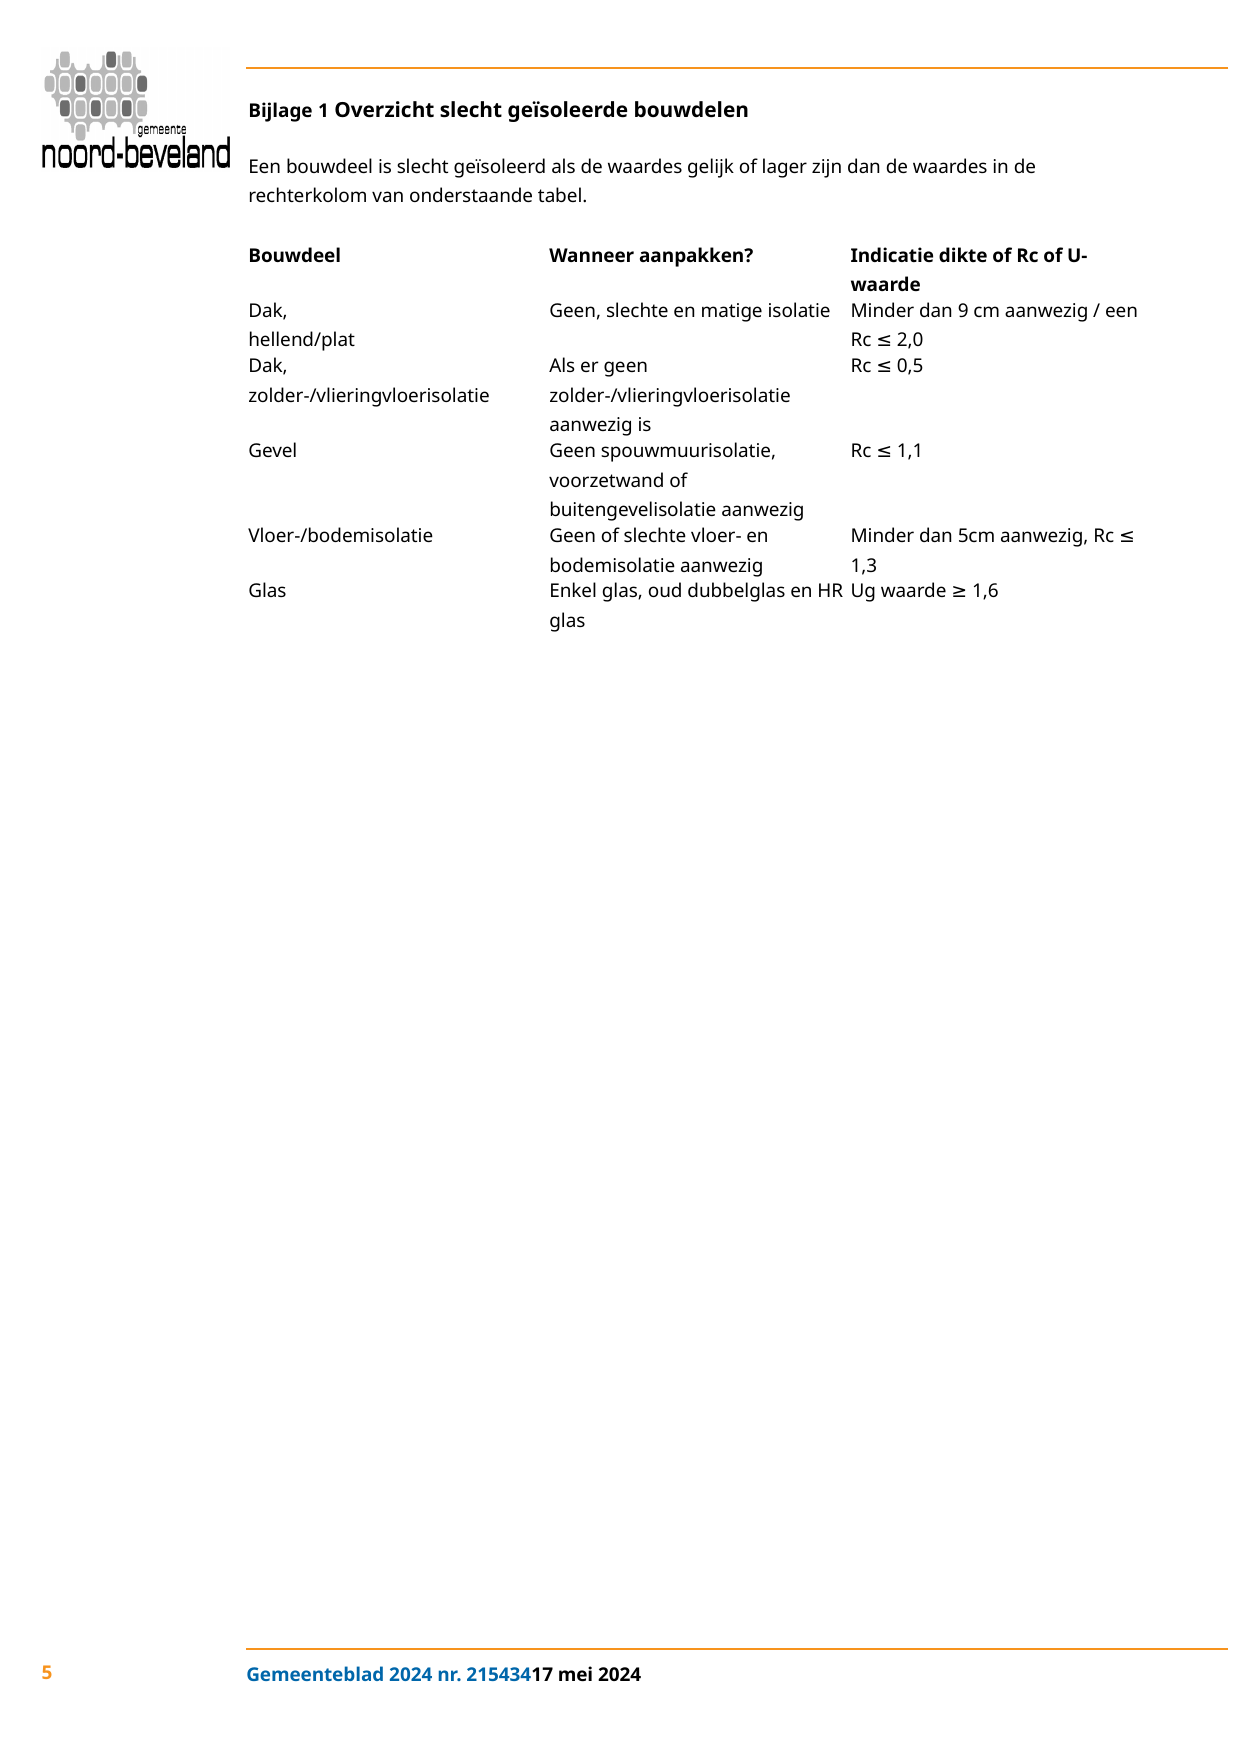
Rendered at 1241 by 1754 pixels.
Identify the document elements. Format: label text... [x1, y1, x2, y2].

picture [41, 47, 231, 172]
table_cell Glas [248, 578, 549, 633]
table_cell Rc ≤ 0,5 [850, 353, 1152, 437]
table_cell Als er geen zolder-/vlieringvloerisolatie aanwezig is [549, 353, 850, 437]
table_header Indicatie dikte of Rc of U-waarde [850, 242, 1152, 297]
table_header Bouwdeel [248, 242, 549, 297]
table_cell Dak, zolder-/vlieringvloerisolatie [248, 353, 549, 437]
table_cell Geen spouwmuurisolatie, voorzetwand of buitengevelisolatie aanwezig [549, 437, 850, 522]
text Een bouwdeel is slecht geïsoleerd als de waardes gelijk of lager zijn dan de waardes in de rechterkolom van onderstaande tabel. [248, 153, 1152, 208]
text Bijlage 1 Overzicht slecht geïsoleerde bouwdelen [248, 95, 1152, 123]
table_cell Enkel glas, oud dubbelglas en HR glas [549, 578, 850, 633]
table_cell Rc ≤ 1,1 [850, 437, 1152, 522]
table_cell Dak, hellend/plat [248, 297, 549, 352]
table_cell Geen of slechte vloer- en bodemisolatie aanwezig [549, 522, 850, 577]
table_header Wanneer aanpakken? [549, 242, 850, 297]
table_cell Ug waarde ≥ 1,6 [850, 578, 1152, 633]
table_cell Geen, slechte en matige isolatie [549, 297, 850, 352]
table_cell Minder dan 5cm aanwezig, Rc ≤ 1,3 [850, 522, 1152, 577]
table_cell Vloer-/bodemisolatie [248, 522, 549, 577]
table_cell Minder dan 9 cm aanwezig / een Rc ≤ 2,0 [850, 297, 1152, 352]
table_cell Gevel [248, 437, 549, 522]
